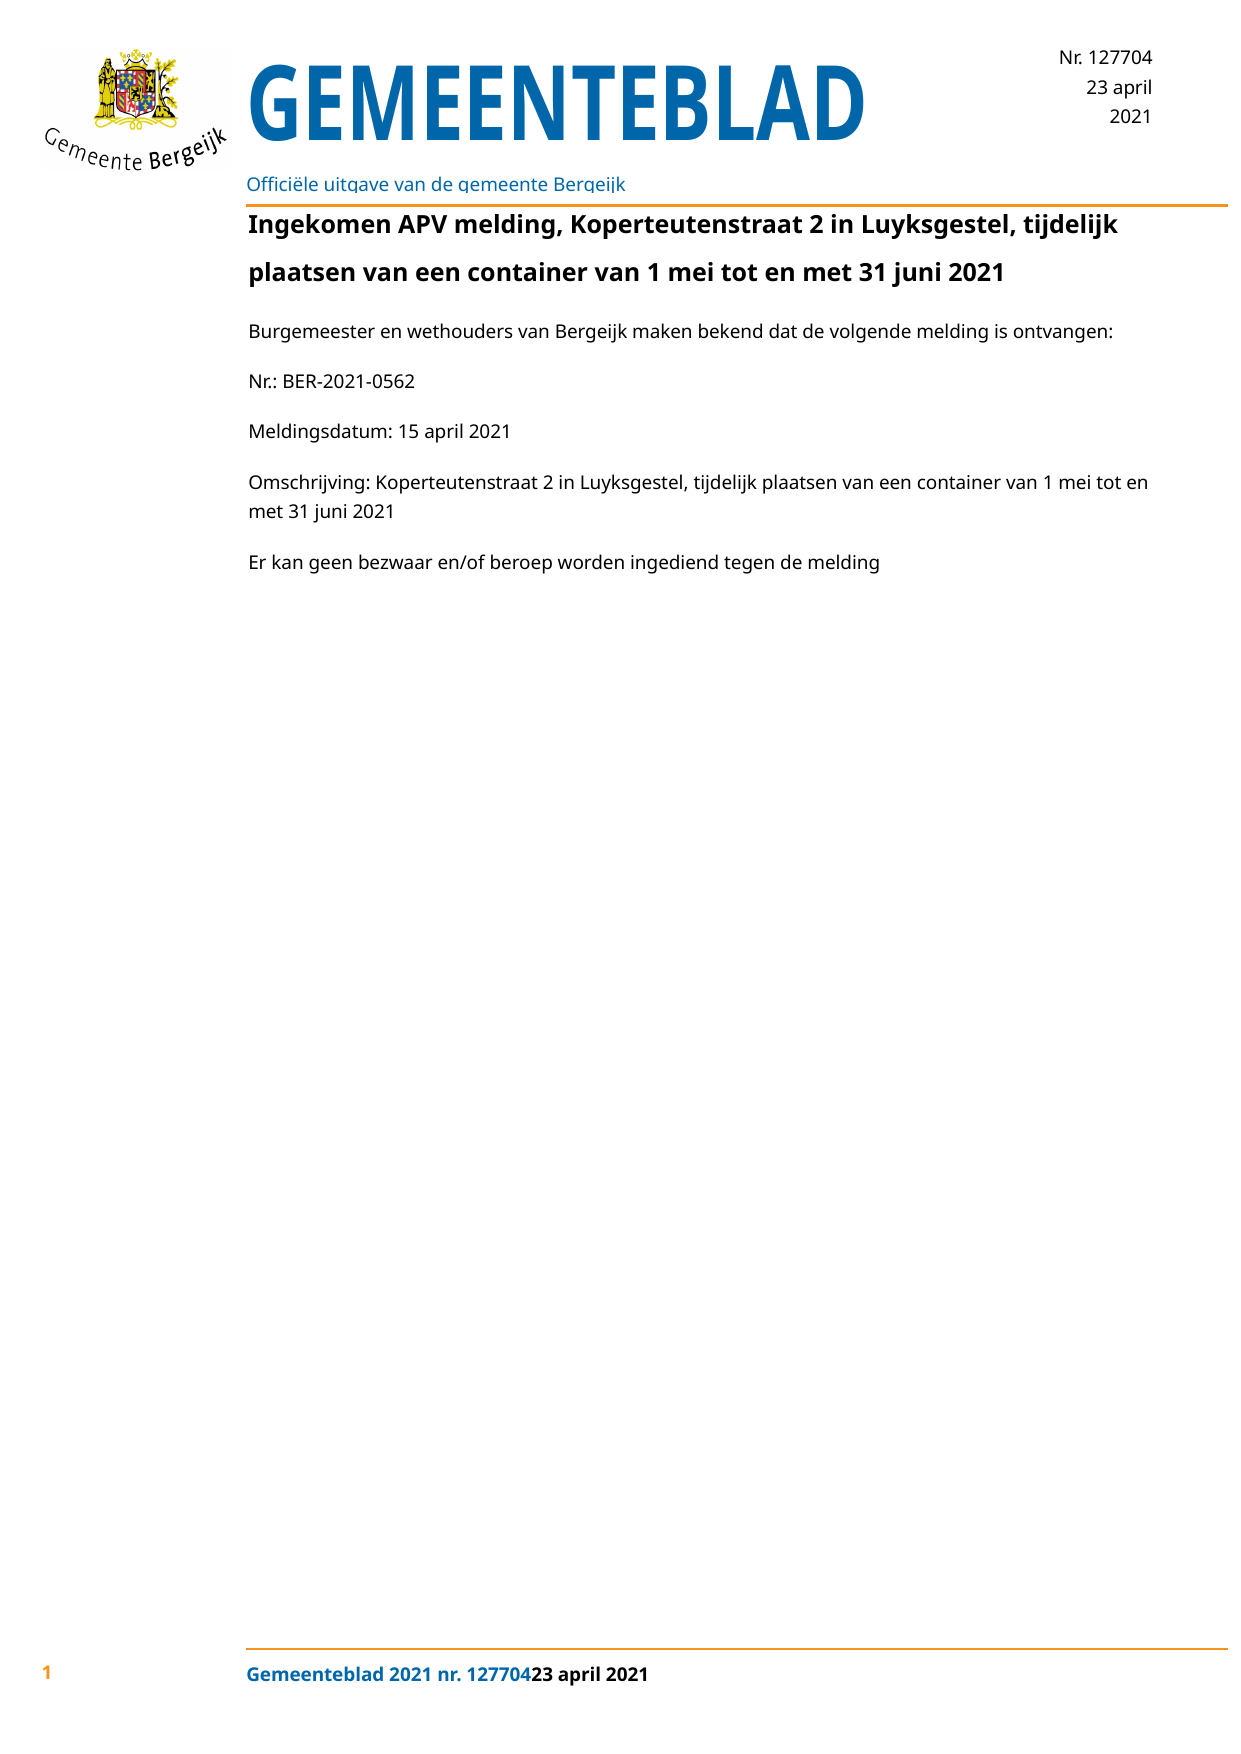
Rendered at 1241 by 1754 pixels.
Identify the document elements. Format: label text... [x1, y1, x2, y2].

text Omschrijving: Koperteutenstraat 2 in Luyksgestel, tijdelijk plaatsen van een container van 1 mei tot en met 31 juni 2021 [248, 469, 1152, 524]
text Ingekomen APV melding, Koperteutenstraat 2 in Luyksgestel, tijdelijk plaatsen van een container van 1 mei tot en met 31 juni 2021 [248, 207, 1152, 288]
text Meldingsdatum: 15 april 2021 [248, 419, 1152, 444]
text Er kan geen bezwaar en/of beroep worden ingediend tegen de melding [248, 549, 1152, 575]
picture [41, 47, 231, 172]
text Nr.: BER-2021-0562 [248, 368, 1152, 394]
text Burgemeester en wethouders van Bergeijk maken bekend dat de volgende melding is ontvangen: [248, 318, 1152, 344]
